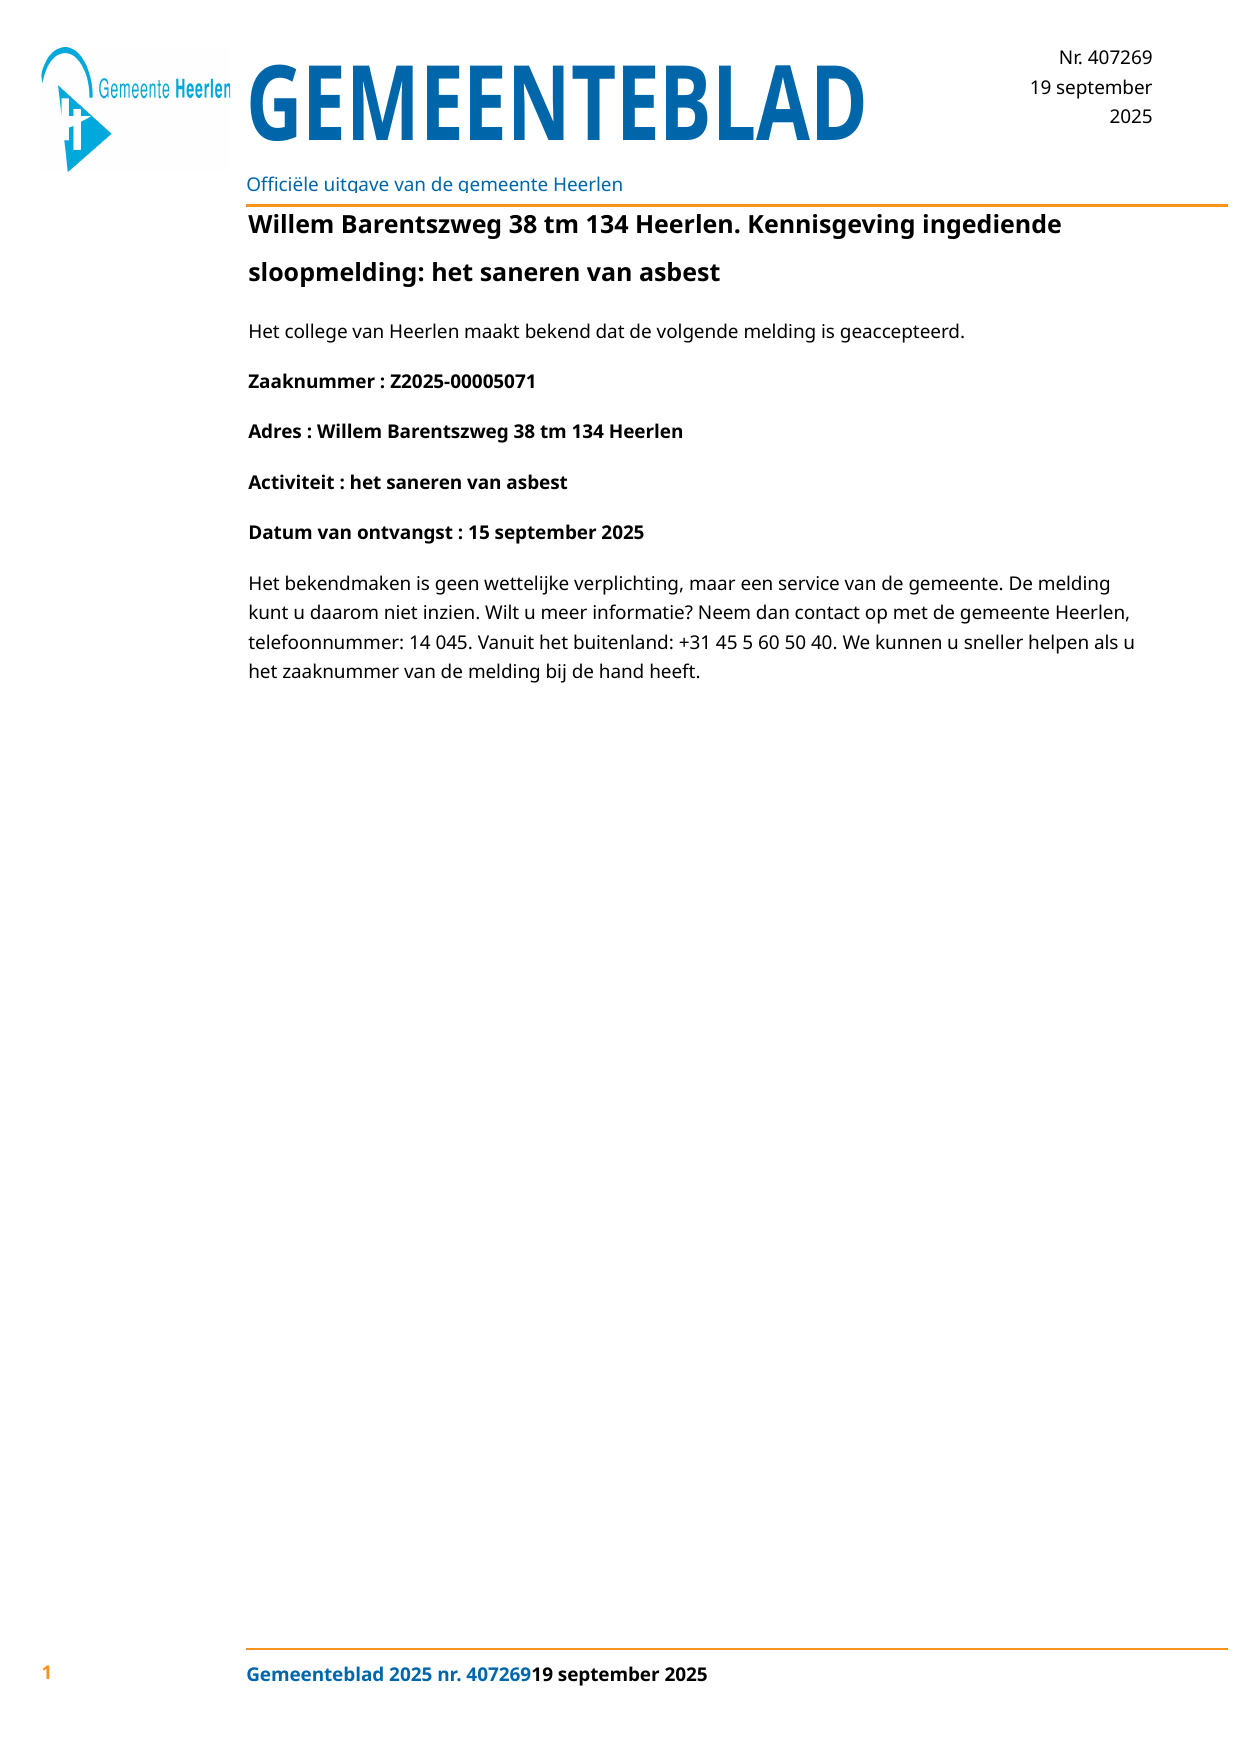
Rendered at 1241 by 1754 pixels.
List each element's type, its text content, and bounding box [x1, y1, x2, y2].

picture [41, 47, 231, 172]
picture [41, 47, 59, 70]
text Zaaknummer : Z2025-00005071 [248, 368, 1152, 394]
text Activiteit : het saneren van asbest [248, 469, 1152, 495]
text Het college van Heerlen maakt bekend dat de volgende melding is geaccepteerd. [248, 318, 1152, 344]
text Adres : Willem Barentszweg 38 tm 134 Heerlen [248, 419, 1152, 444]
text Datum van ontvangst : 15 september 2025 [248, 519, 1152, 545]
text Het bekendmaken is geen wettelijke verplichting, maar een service van de gemeente. De melding kunt u daarom niet inzien. Wilt u meer informatie? Neem dan contact op met de gemeente Heerlen, telefoonnummer: 14 045. Vanuit het buitenland: +31 45 5 60 50 40. We kunnen u sneller helpen als u het zaaknummer van de melding bij de hand heeft. [248, 570, 1152, 684]
text Willem Barentszweg 38 tm 134 Heerlen. Kennisgeving ingediende sloopmelding: het saneren van asbest [248, 207, 1152, 288]
